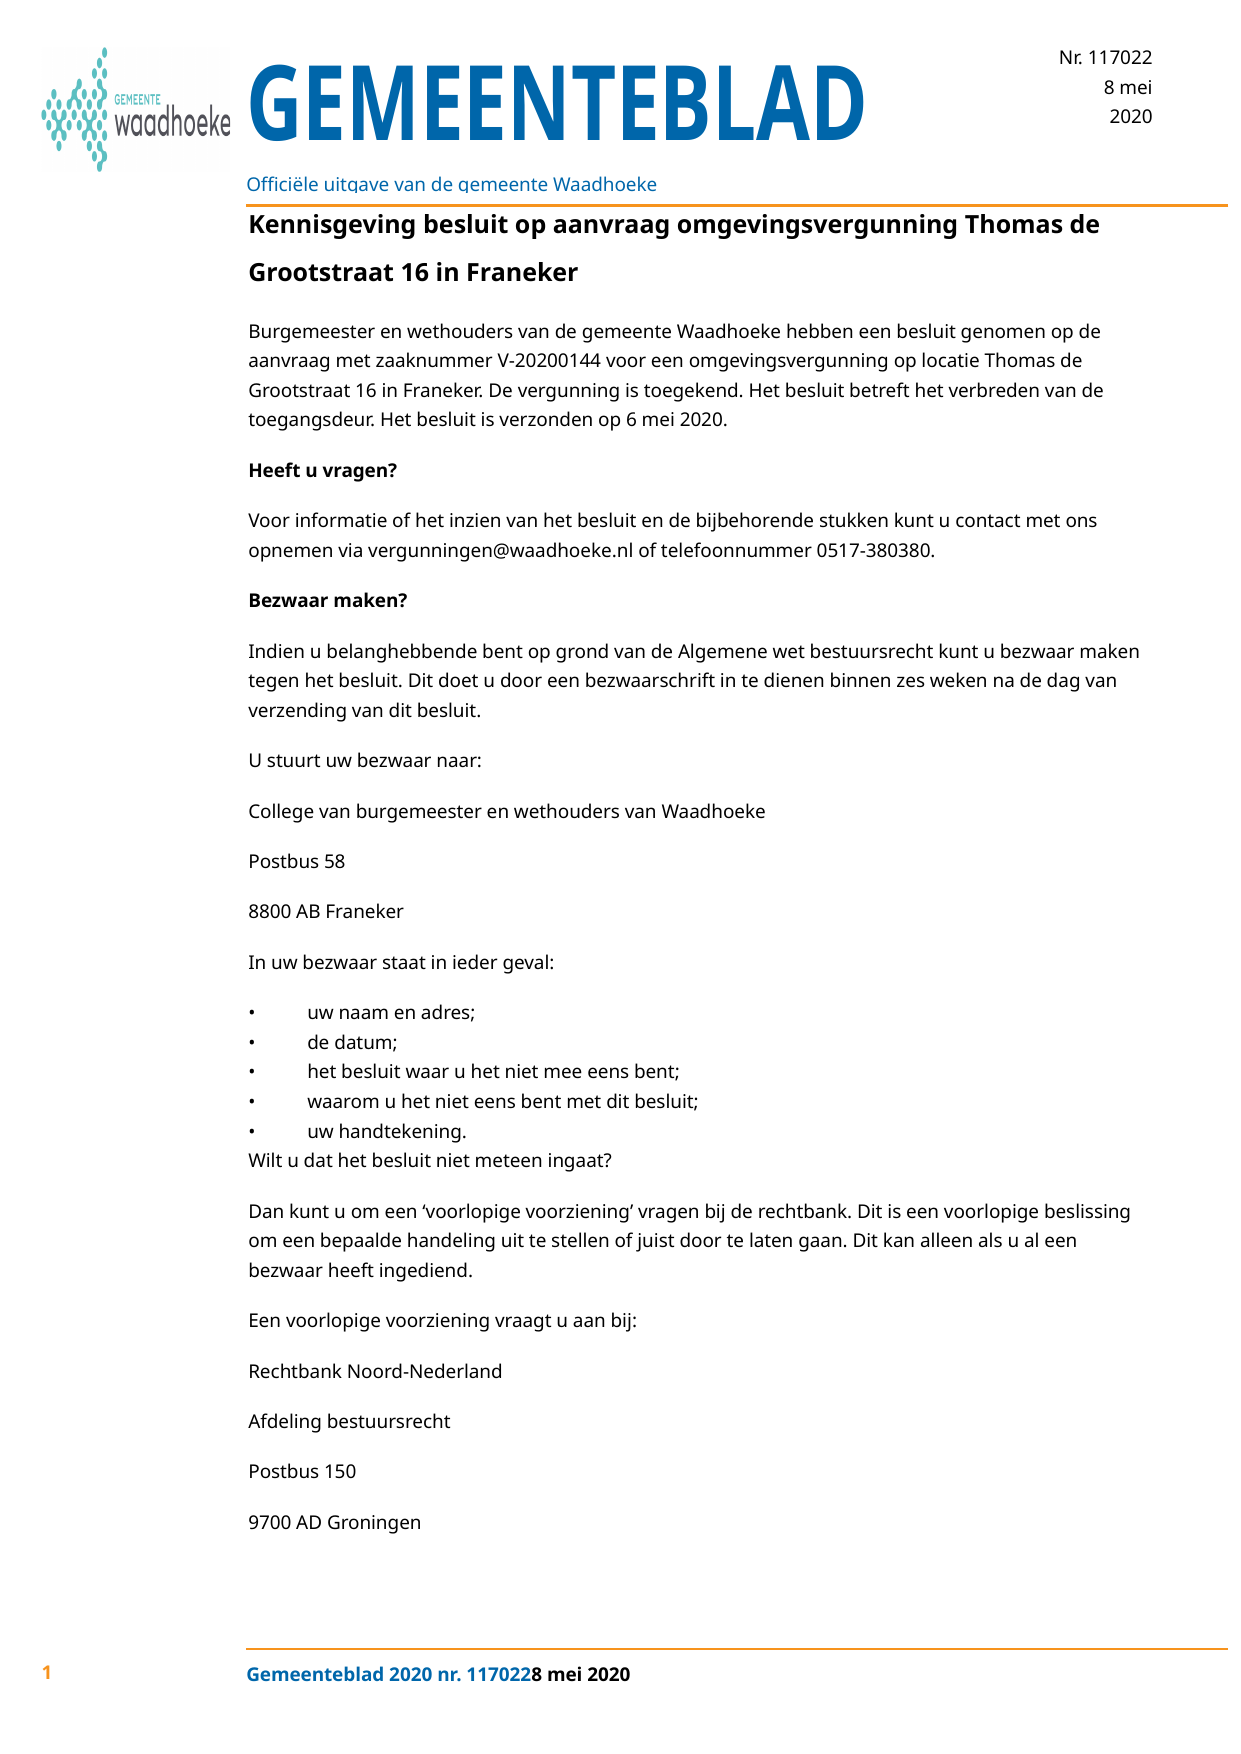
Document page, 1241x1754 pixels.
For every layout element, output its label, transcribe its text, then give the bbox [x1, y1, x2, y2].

text Postbus 58 [248, 848, 1152, 874]
text Kennisgeving besluit op aanvraag omgevingsvergunning Thomas de Grootstraat 16 in Franeker [248, 207, 1152, 288]
list uw naam en adres; [248, 999, 1152, 1025]
text College van burgemeester en wethouders van Waadhoeke [248, 798, 1152, 824]
picture [41, 47, 231, 172]
text Rechtbank Noord-Nederland [248, 1358, 1152, 1384]
text Indien u belanghebbende bent op grond van de Algemene wet bestuursrecht kunt u bezwaar maken tegen het besluit. Dit doet u door een bezwaarschrift in te dienen binnen zes weken na de dag van verzending van dit besluit. [248, 638, 1152, 723]
text Heeft u vragen? [248, 457, 1152, 483]
text 9700 AD Groningen [248, 1509, 1152, 1535]
text Wilt u dat het besluit niet meteen ingaat? [248, 1147, 1152, 1173]
text Burgemeester en wethouders van de gemeente Waadhoeke hebben een besluit genomen op de aanvraag met zaaknummer V-20200144 voor een omgevingsvergunning op locatie Thomas de Grootstraat 16 in Franeker. De vergunning is toegekend. Het besluit betreft het verbreden van de toegangsdeur. Het besluit is verzonden op 6 mei 2020. [248, 318, 1152, 432]
text U stuurt uw bezwaar naar: [248, 747, 1152, 773]
text Een voorlopige voorziening vraagt u aan bij: [248, 1307, 1152, 1333]
text Voor informatie of het inzien van het besluit en de bijbehorende stukken kunt u contact met ons opnemen via vergunningen@waadhoeke.nl of telefoonnummer 0517-380380. [248, 507, 1152, 563]
list de datum; [248, 1029, 1152, 1055]
text Dan kunt u om een ‘voorlopige voorziening’ vragen bij de rechtbank. Dit is een voorlopige beslissing om een bepaalde handeling uit te stellen of juist door te laten gaan. Dit kan alleen als u al een bezwaar heeft ingediend. [248, 1198, 1152, 1283]
list het besluit waar u het niet mee eens bent; [248, 1059, 1152, 1084]
text Afdeling bestuursrecht [248, 1408, 1152, 1434]
list uw handtekening. [248, 1118, 1152, 1144]
text Bezwaar maken? [248, 587, 1152, 613]
list waarom u het niet eens bent met dit besluit; [248, 1088, 1152, 1114]
text 8800 AB Franeker [248, 899, 1152, 924]
text Postbus 150 [248, 1459, 1152, 1484]
text In uw bezwaar staat in ieder geval: [248, 949, 1152, 975]
